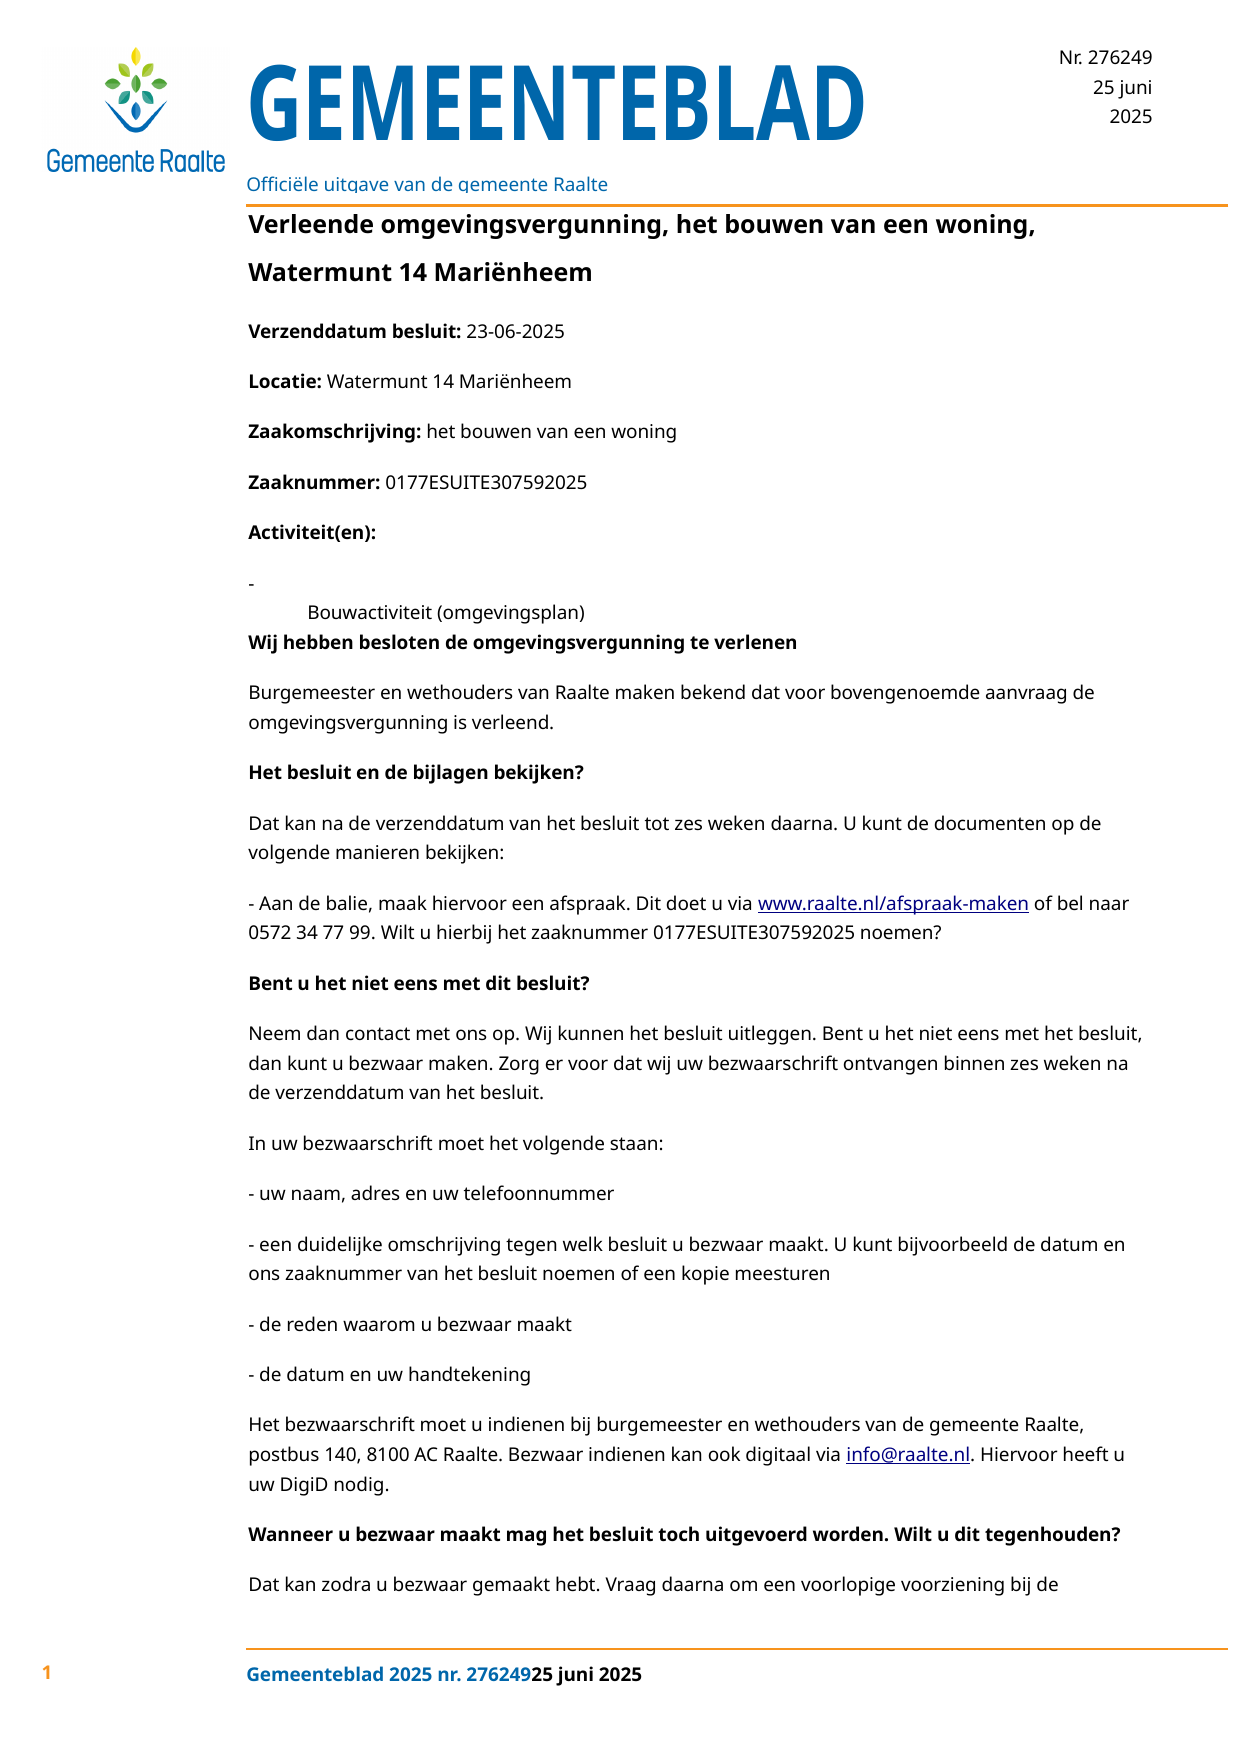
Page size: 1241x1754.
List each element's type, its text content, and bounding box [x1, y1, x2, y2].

text Wanneer u bezwaar maakt mag het besluit toch uitgevoerd worden. Wilt u dit tegenhouden? [248, 1521, 1152, 1547]
text - uw naam, adres en uw telefoonnummer [248, 1180, 1152, 1206]
text - de reden waarom u bezwaar maakt [248, 1311, 1152, 1337]
text Verzenddatum besluit: 23-06-2025 [248, 318, 1152, 344]
text - een duidelijke omschrijving tegen welk besluit u bezwaar maakt. U kunt bijvoorbeeld de datum en ons zaaknummer van het besluit noemen of een kopie meesturen [248, 1231, 1152, 1286]
text Zaakomschrijving: het bouwen van een woning [248, 419, 1152, 444]
text Neem dan contact met ons op. Wij kunnen het besluit uitleggen. Bent u het niet eens met het besluit, dan kunt u bezwaar maken. Zorg er voor dat wij uw bezwaarschrift ontvangen binnen zes weken na de verzenddatum van het besluit. [248, 1020, 1152, 1105]
text In uw bezwaarschrift moet het volgende staan: [248, 1130, 1152, 1156]
list Bouwactiviteit (omgevingsplan) [248, 599, 1152, 625]
text Het bezwaarschrift moet u indienen bij burgemeester en wethouders van de gemeente Raalte, postbus 140, 8100 AC Raalte. Bezwaar indienen kan ook digitaal via info@raalte.nl. Hiervoor heeft u uw DigiD nodig. [248, 1412, 1152, 1497]
text Bent u het niet eens met dit besluit? [248, 970, 1152, 996]
text Burgemeester en wethouders van Raalte maken bekend dat voor bovengenoemde aanvraag de omgevingsvergunning is verleend. [248, 679, 1152, 735]
text Verleende omgevingsvergunning, het bouwen van een woning, Watermunt 14 Mariënheem [248, 207, 1152, 288]
text Activiteit(en): [248, 519, 1152, 545]
text - de datum en uw handtekening [248, 1361, 1152, 1387]
text Dat kan na de verzenddatum van het besluit tot zes weken daarna. U kunt de documenten op de volgende manieren bekijken: [248, 810, 1152, 865]
text Wij hebben besloten de omgevingsvergunning te verlenen [248, 629, 1152, 655]
text Dat kan zodra u bezwaar gemaakt hebt. Vraag daarna om een voorlopige voorziening bij de [248, 1572, 1152, 1597]
picture [41, 47, 231, 172]
text Locatie: Watermunt 14 Mariënheem [248, 368, 1152, 394]
text Het besluit en de bijlagen bekijken? [248, 759, 1152, 785]
text Zaaknummer: 0177ESUITE307592025 [248, 469, 1152, 495]
text - Aan de balie, maak hiervoor een afspraak. Dit doet u via www.raalte.nl/afspraak-maken of bel naar 0572 34 77 99. Wilt u hierbij het zaaknummer 0177ESUITE307592025 noemen? [248, 890, 1152, 945]
